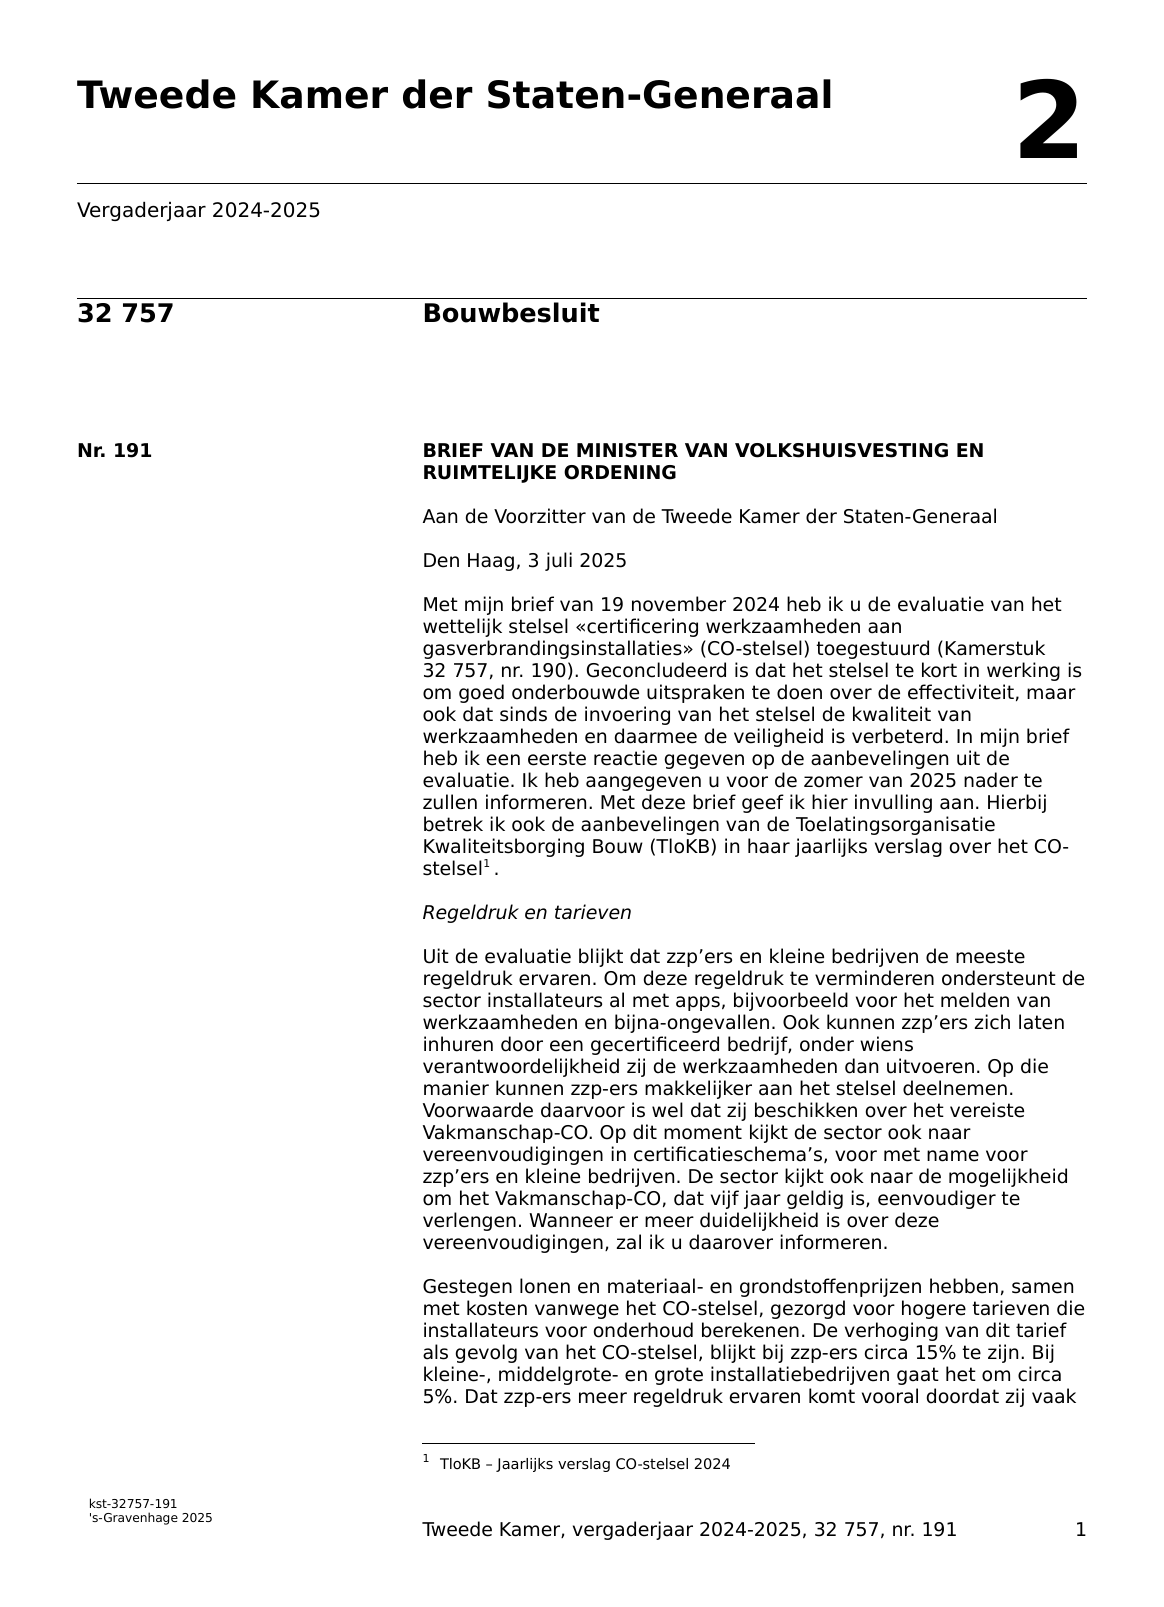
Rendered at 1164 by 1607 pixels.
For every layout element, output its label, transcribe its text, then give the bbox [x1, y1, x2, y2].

text Met mijn brief van 19 november 2024 heb ik u de evaluatie van het wettelijk stelsel «certificering werkzaamheden aan gasverbrandingsinstallaties» (CO-stelsel) toegestuurd (Kamerstuk 32 757, nr. 190). Geconcludeerd is dat het stelsel te kort in werking is om goed onderbouwde uitspraken te doen over de effectiviteit, maar ook dat sinds de invoering van het stelsel de kwaliteit van werkzaamheden en daarmee de veiligheid is verbeterd. In mijn brief heb ik een eerste reactie gegeven op de aanbevelingen uit de evaluatie. Ik heb aangegeven u voor de zomer van 2025 nader te zullen informeren. Met deze brief geef ik hier invulling aan. Hierbij betrek ik ook de aanbevelingen van de Toelatingsorganisatie Kwaliteitsborging Bouw (TloKB) in haar jaarlijks verslag over het CO-stelsel. [422, 594, 1087, 880]
table_cell Vergaderjaar 2024-2025 [77, 184, 1087, 298]
text Gestegen lonen en materiaal- en grondstoffenprijzen hebben, samen met kosten vanwege het CO-stelsel, gezorgd voor hogere tarieven die installateurs voor onderhoud berekenen. De verhoging van dit tarief als gevolg van het CO-stelsel, blijkt bij zzp-ers circa 15% te zijn. Bij kleine-, middelgrote- en grote installatiebedrijven gaat het om circa 5%. Dat zzp-ers meer regeldruk ervaren komt vooral doordat zij vaak [422, 1276, 1087, 1408]
table_header 2 [886, 59, 1087, 183]
text Uit de evaluatie blijkt dat zzp’ers en kleine bedrijven de meeste regeldruk ervaren. Om deze regeldruk te verminderen ondersteunt de sector installateurs al met apps, bijvoorbeeld voor het melden van werkzaamheden en bijna-ongevallen. Ook kunnen zzp’ers zich laten inhuren door een gecertificeerd bedrijf, onder wiens verantwoordelijkheid zij de werkzaamheden dan uitvoeren. Op die manier kunnen zzp-ers makkelijker aan het stelsel deelnemen. Voorwaarde daarvoor is wel dat zij beschikken over het vereiste Vakmanschap-CO. Op dit moment kijkt de sector ook naar vereenvoudigingen in certificatieschema’s, voor met name voor zzp’ers en kleine bedrijven. De sector kijkt ook naar de mogelijkheid om het Vakmanschap-CO, dat vijf jaar geldig is, eenvoudiger te verlengen. Wanneer er meer duidelijkheid is over deze vereenvoudigingen, zal ik u daarover informeren. [422, 946, 1087, 1254]
table_header Tweede Kamer der Staten-Generaal [77, 59, 886, 183]
text Aan de Voorzitter van de Tweede Kamer der Staten-Generaal [422, 506, 1087, 528]
text Den Haag, 3 juli 2025 [422, 550, 1087, 572]
subtitle Nr. 191 BRIEF VAN DE MINISTER VAN VOLKSHUISVESTING EN RUIMTELIJKE ORDENING [77, 440, 1087, 484]
text 's-Gravenhage 2025 [88, 1511, 323, 1525]
text kst-32757-191 [88, 1497, 323, 1511]
text TloKB – Jaarlijks verslag CO-stelsel 2024 [422, 1452, 1087, 1474]
subtitle 32 757 Bouwbesluit [77, 299, 1087, 329]
subtitle Regeldruk en tarieven [422, 902, 1087, 924]
